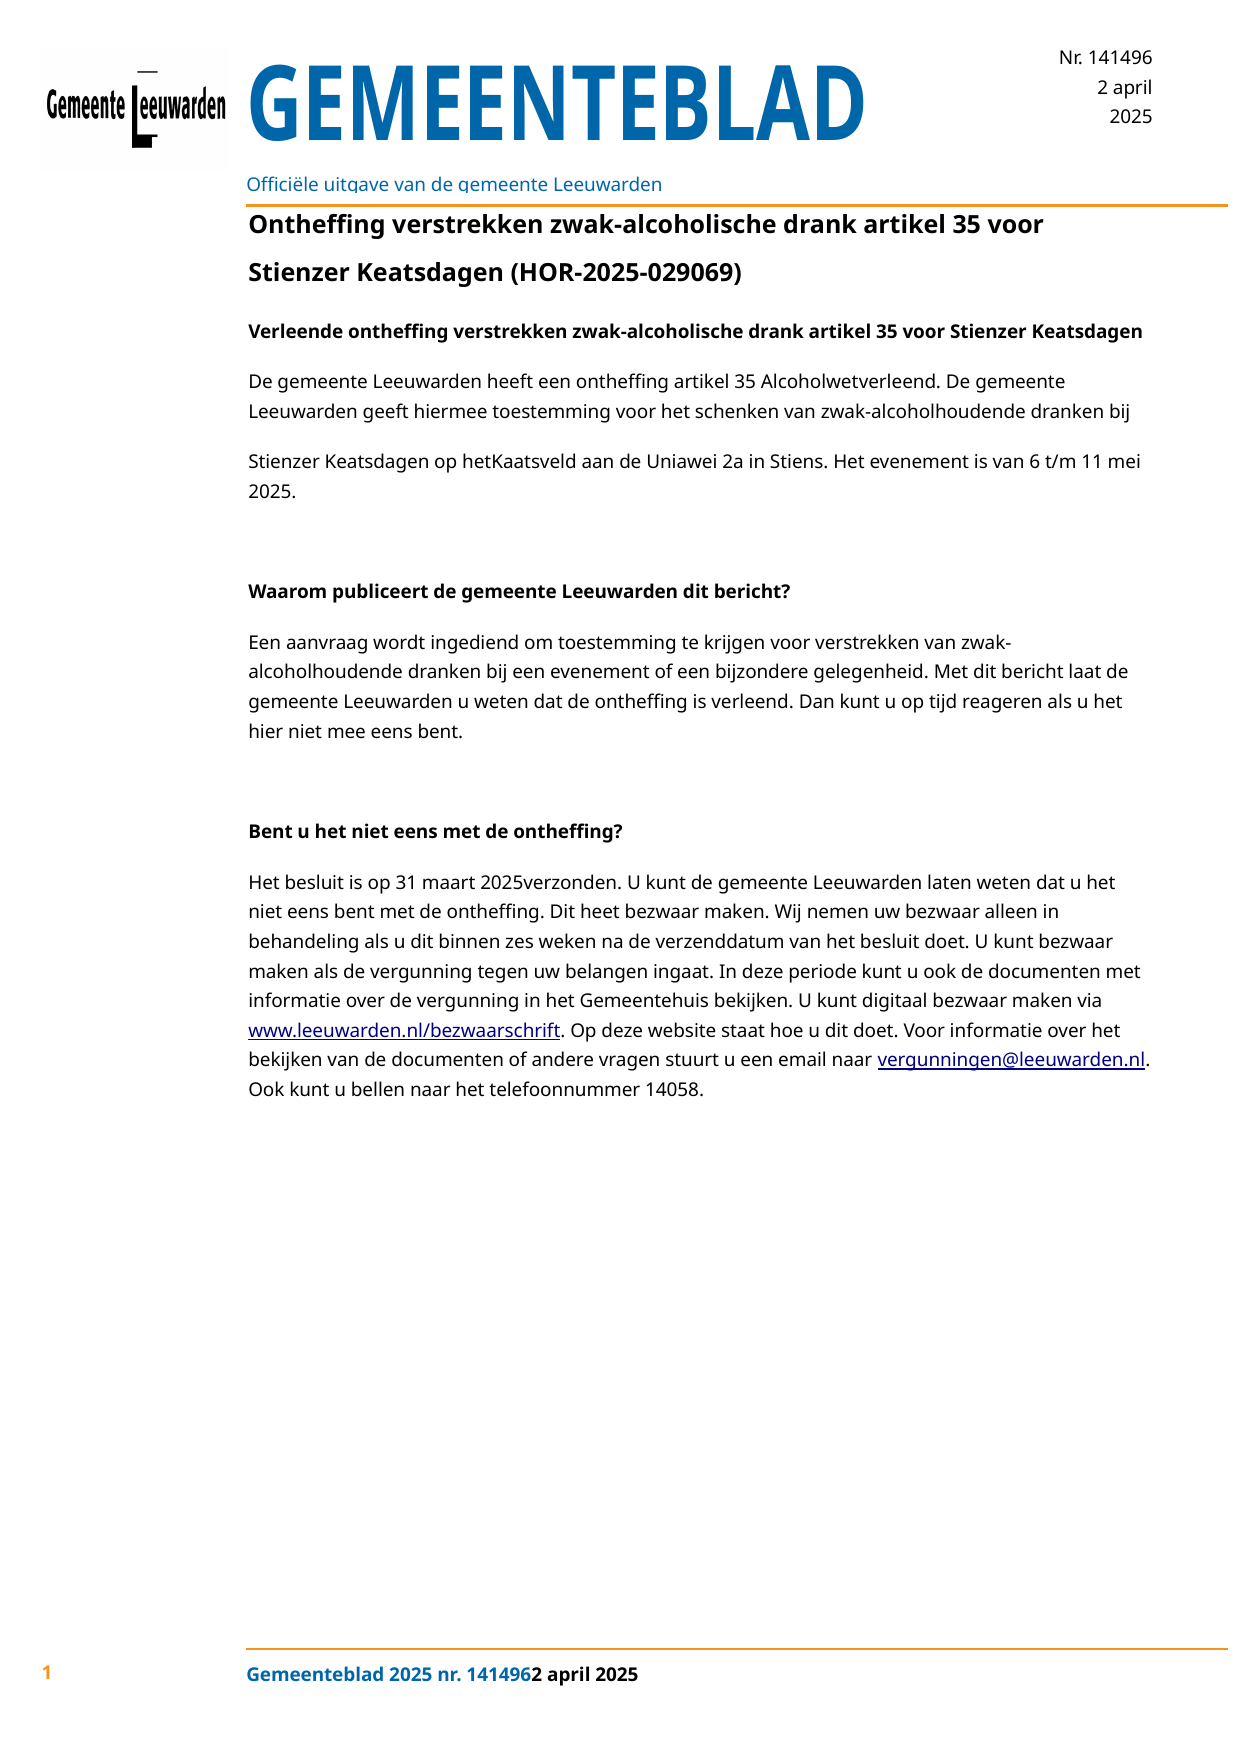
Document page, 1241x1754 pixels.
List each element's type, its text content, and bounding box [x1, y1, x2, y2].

text Ontheffing verstrekken zwak-alcoholische drank artikel 35 voor Stienzer Keatsdagen (HOR-2025-029069) [248, 207, 1152, 288]
text Een aanvraag wordt ingediend om toestemming te krijgen voor verstrekken van zwak-alcoholhoudende dranken bij een evenement of een bijzondere gelegenheid. Met dit bericht laat de gemeente Leeuwarden u weten dat de ontheffing is verleend. Dan kunt u op tijd reageren als u het hier niet mee eens bent. [248, 629, 1152, 744]
picture [41, 47, 231, 172]
text De gemeente Leeuwarden heeft een ontheffing artikel 35 Alcoholwetverleend. De gemeente Leeuwarden geeft hiermee toestemming voor het schenken van zwak-alcoholhoudende dranken bij [248, 368, 1152, 424]
text Verleende ontheffing verstrekken zwak-alcoholische drank artikel 35 voor Stienzer Keatsdagen [248, 318, 1152, 344]
text Stienzer Keatsdagen op hetKaatsveld aan de Uniawei 2a in Stiens. Het evenement is van 6 t/m 11 mei 2025. [248, 448, 1152, 504]
text Waarom publiceert de gemeente Leeuwarden dit bericht? [248, 579, 1152, 604]
text Bent u het niet eens met de ontheffing? [248, 819, 1152, 844]
text Het besluit is op 31 maart 2025verzonden. U kunt de gemeente Leeuwarden laten weten dat u het niet eens bent met de ontheffing. Dit heet bezwaar maken. Wij nemen uw bezwaar alleen in behandeling als u dit binnen zes weken na de verzenddatum van het besluit doet. U kunt bezwaar maken als de vergunning tegen uw belangen ingaat. In deze periode kunt u ook de documenten met informatie over de vergunning in het Gemeentehuis bekijken. U kunt digitaal bezwaar maken via www.leeuwarden.nl/bezwaarschrift. Op deze website staat hoe u dit doet. Voor informatie over het bekijken van de documenten of andere vragen stuurt u een email naar vergunningen@leeuwarden.nl. Ook kunt u bellen naar het telefoonnummer 14058. [248, 869, 1152, 1102]
